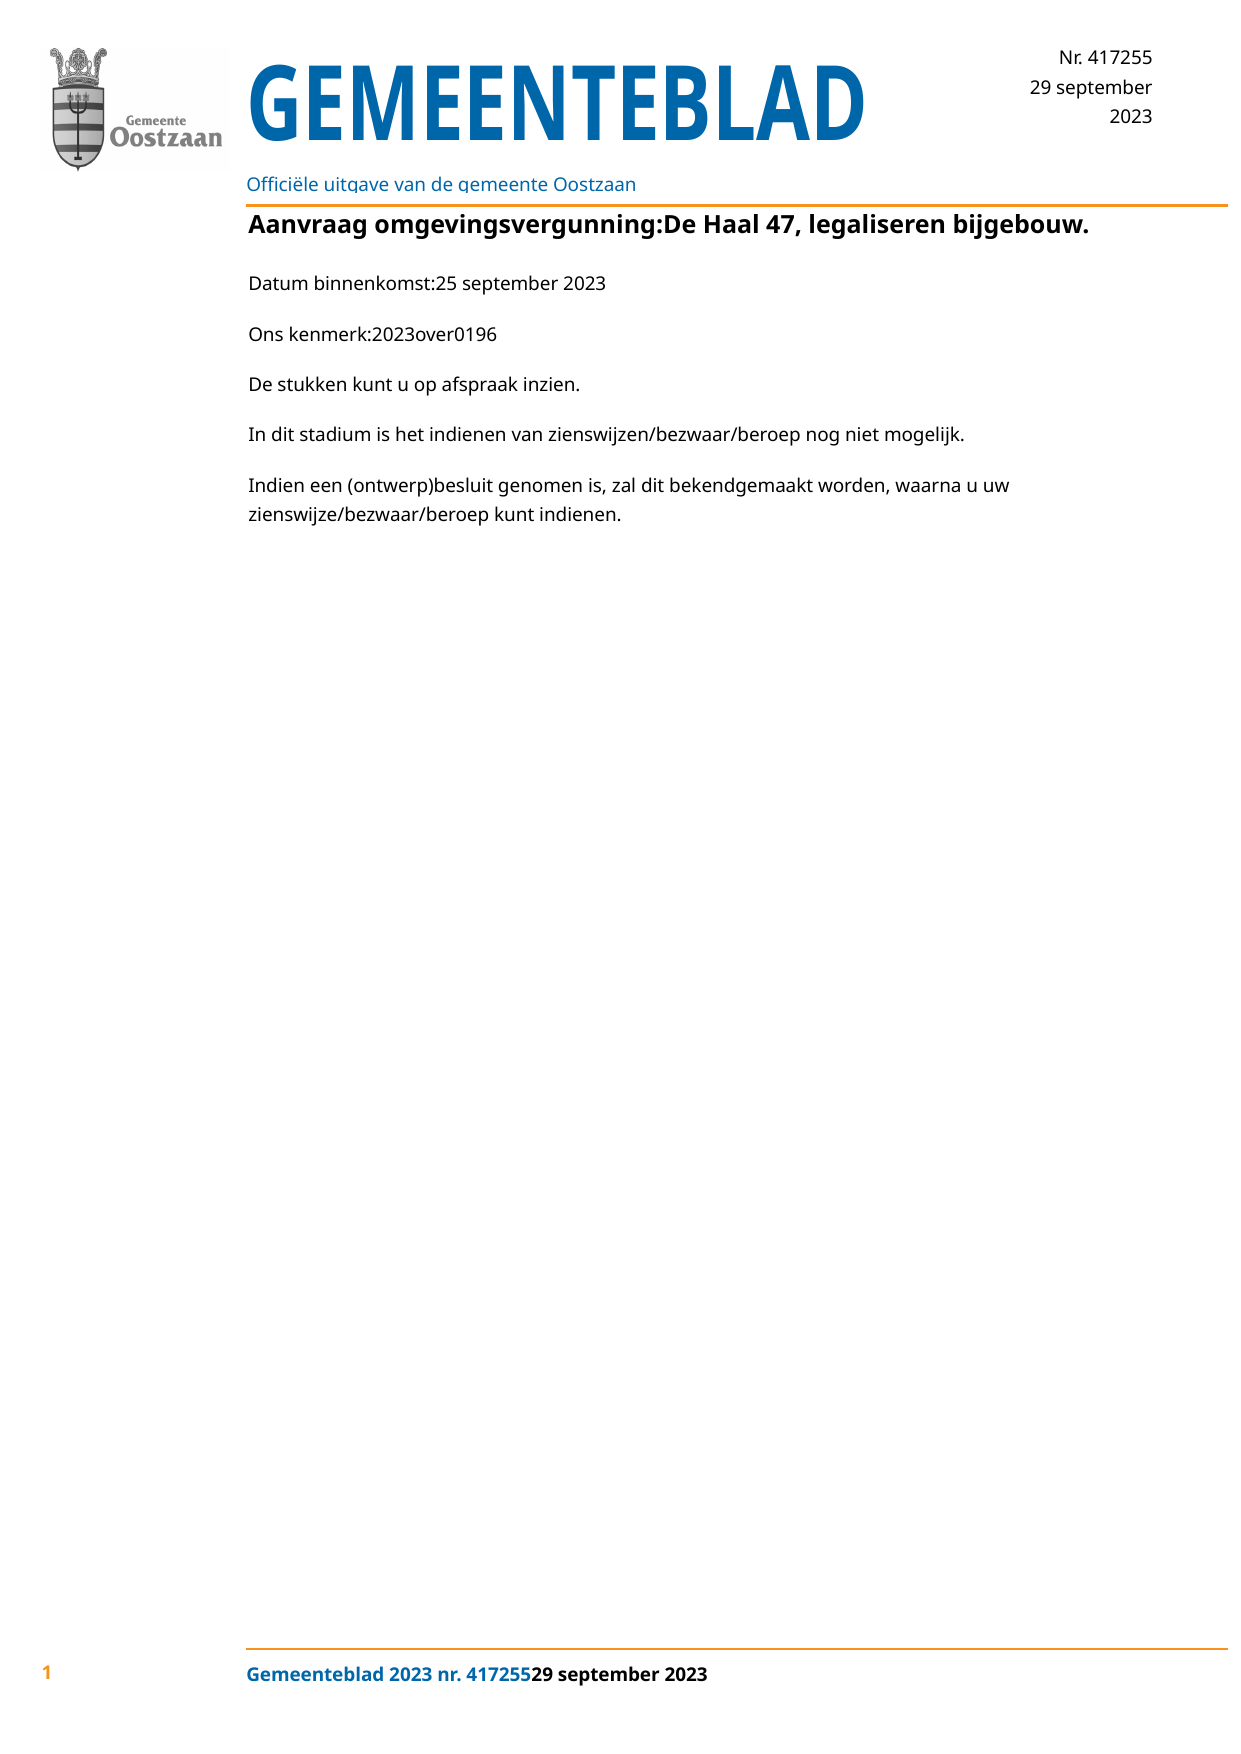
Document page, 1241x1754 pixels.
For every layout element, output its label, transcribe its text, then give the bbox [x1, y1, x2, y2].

picture [41, 47, 231, 172]
text Aanvraag omgevingsvergunning:De Haal 47, legaliseren bijgebouw. [248, 207, 1152, 241]
text Ons kenmerk:2023over0196 [248, 321, 1152, 346]
text De stukken kunt u op afspraak inzien. [248, 371, 1152, 397]
text Indien een (ontwerp)besluit genomen is, zal dit bekendgemaakt worden, waarna u uw zienswijze/bezwaar/beroep kunt indienen. [248, 472, 1152, 527]
text In dit stadium is het indienen van zienswijzen/bezwaar/beroep nog niet mogelijk. [248, 422, 1152, 447]
text Datum binnenkomst:25 september 2023 [248, 270, 1152, 296]
